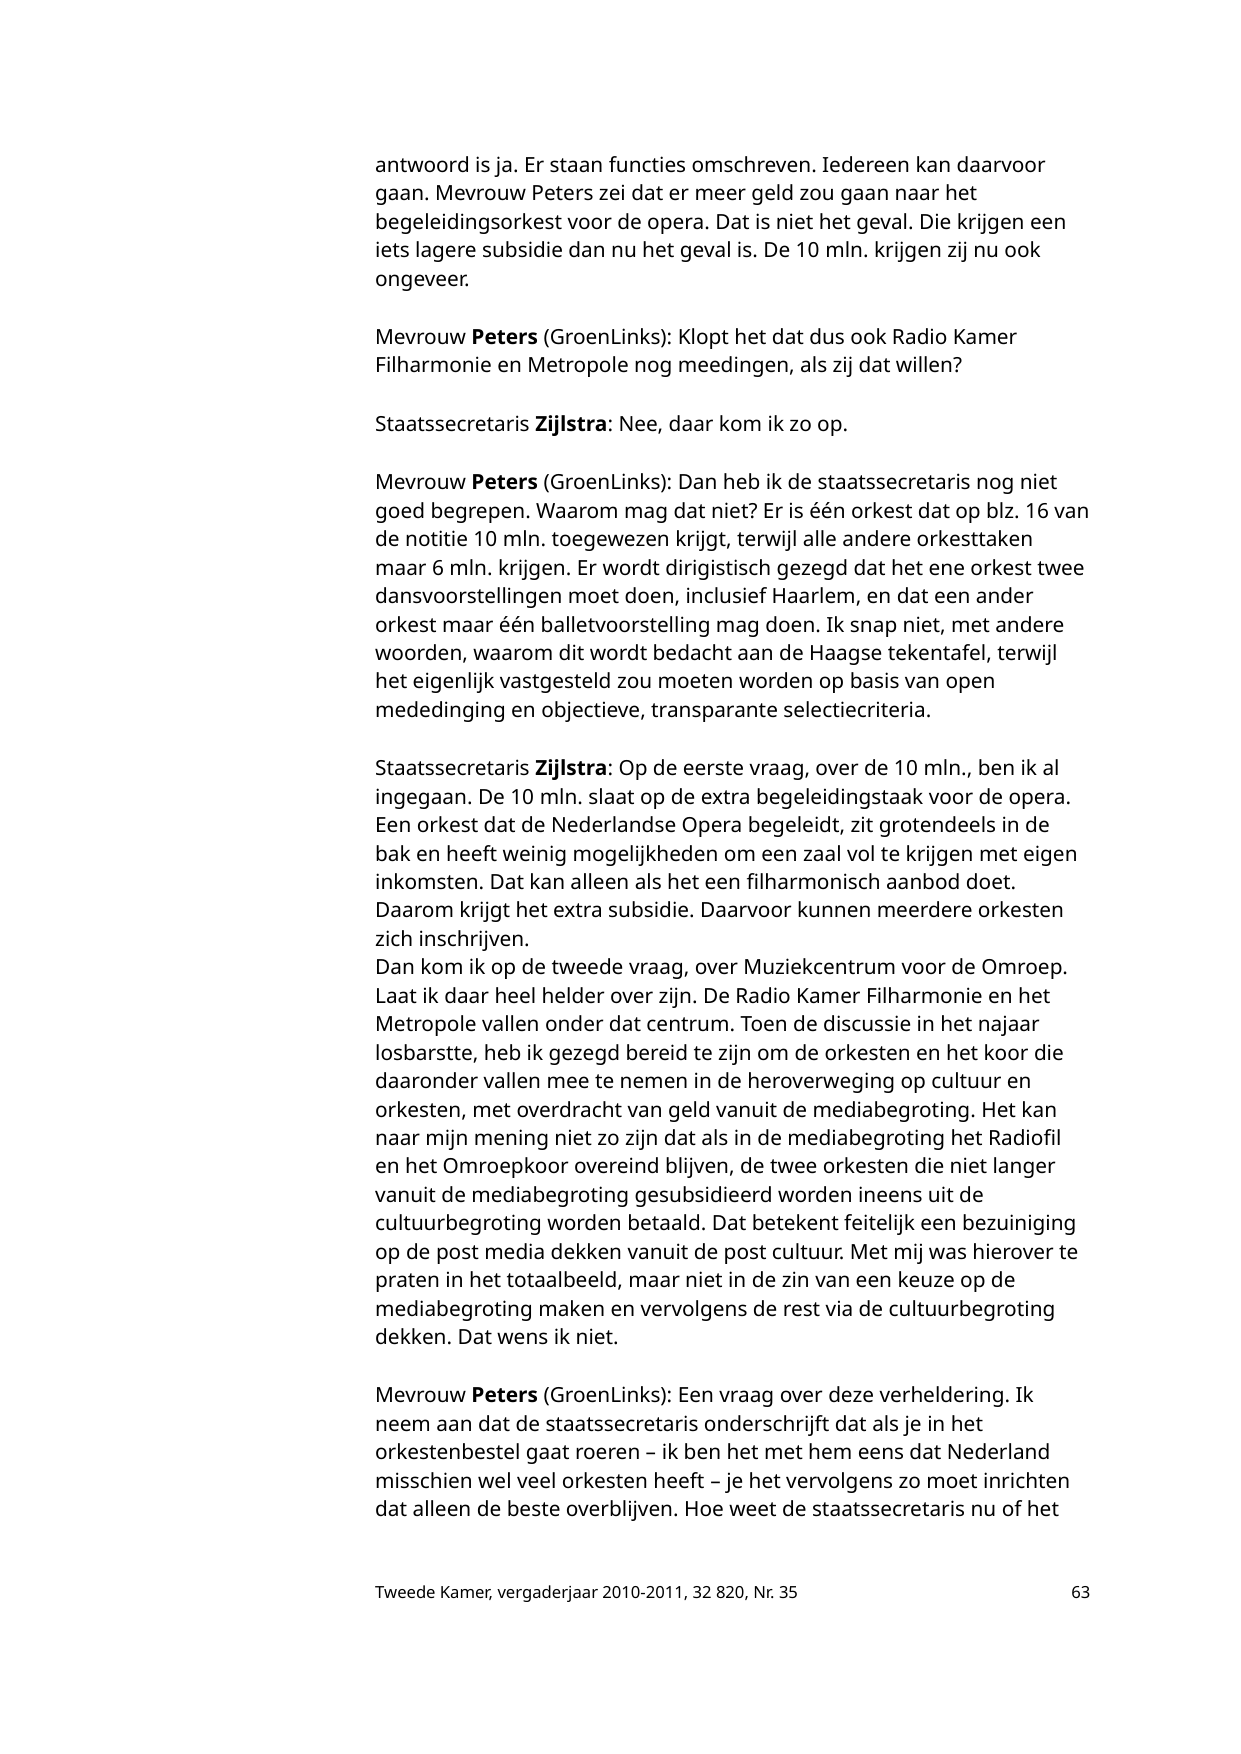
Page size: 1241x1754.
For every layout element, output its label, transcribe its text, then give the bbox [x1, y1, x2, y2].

text Mevrouw Peters (GroenLinks): Klopt het dat dus ook Radio Kamer Filharmonie en Metropole nog meedingen, als zij dat willen? [375, 322, 1090, 379]
text antwoord is ja. Er staan functies omschreven. Iedereen kan daarvoor gaan. Mevrouw Peters zei dat er meer geld zou gaan naar het begeleidingsorkest voor de opera. Dat is niet het geval. Die krijgen een iets lagere subsidie dan nu het geval is. De 10 mln. krijgen zij nu ook ongeveer. [375, 150, 1090, 292]
text Dan kom ik op de tweede vraag, over Muziekcentrum voor de Omroep. Laat ik daar heel helder over zijn. De Radio Kamer Filharmonie en het Metropole vallen onder dat centrum. Toen de discussie in het najaar losbarstte, heb ik gezegd bereid te zijn om de orkesten en het koor die daaronder vallen mee te nemen in de heroverweging op cultuur en orkesten, met overdracht van geld vanuit de mediabegroting. Het kan naar mijn mening niet zo zijn dat als in de mediabegroting het Radiofil en het Omroepkoor overeind blijven, de twee orkesten die niet langer vanuit de mediabegroting gesubsidieerd worden ineens uit de cultuurbegroting worden betaald. Dat betekent feitelijk een bezuiniging op de post media dekken vanuit de post cultuur. Met mij was hierover te praten in het totaalbeeld, maar niet in de zin van een keuze op de mediabegroting maken en vervolgens de rest via de cultuurbegroting dekken. Dat wens ik niet. [375, 952, 1090, 1351]
text Mevrouw Peters (GroenLinks): Dan heb ik de staatssecretaris nog niet goed begrepen. Waarom mag dat niet? Er is één orkest dat op blz. 16 van de notitie 10 mln. toegewezen krijgt, terwijl alle andere orkesttaken maar 6 mln. krijgen. Er wordt dirigistisch gezegd dat het ene orkest twee dansvoorstellingen moet doen, inclusief Haarlem, en dat een ander orkest maar één balletvoorstelling mag doen. Ik snap niet, met andere woorden, waarom dit wordt bedacht aan de Haagse tekentafel, terwijl het eigenlijk vastgesteld zou moeten worden op basis van open mededinging en objectieve, transparante selectiecriteria. [375, 467, 1090, 723]
text Staatssecretaris Zijlstra: Nee, daar kom ik zo op. [375, 409, 1090, 437]
text Staatssecretaris Zijlstra: Op de eerste vraag, over de 10 mln., ben ik al ingegaan. De 10 mln. slaat op de extra begeleidingstaak voor de opera. Een orkest dat de Nederlandse Opera begeleidt, zit grotendeels in de bak en heeft weinig mogelijkheden om een zaal vol te krijgen met eigen inkomsten. Dat kan alleen als het een filharmonisch aanbod doet. Daarom krijgt het extra subsidie. Daarvoor kunnen meerdere orkesten zich inschrijven. [375, 753, 1090, 952]
text Mevrouw Peters (GroenLinks): Een vraag over deze verheldering. Ik neem aan dat de staatssecretaris onderschrijft dat als je in het orkestenbestel gaat roeren – ik ben het met hem eens dat Nederland misschien wel veel orkesten heeft – je het vervolgens zo moet inrichten dat alleen de beste overblijven. Hoe weet de staatssecretaris nu of het [375, 1381, 1090, 1523]
